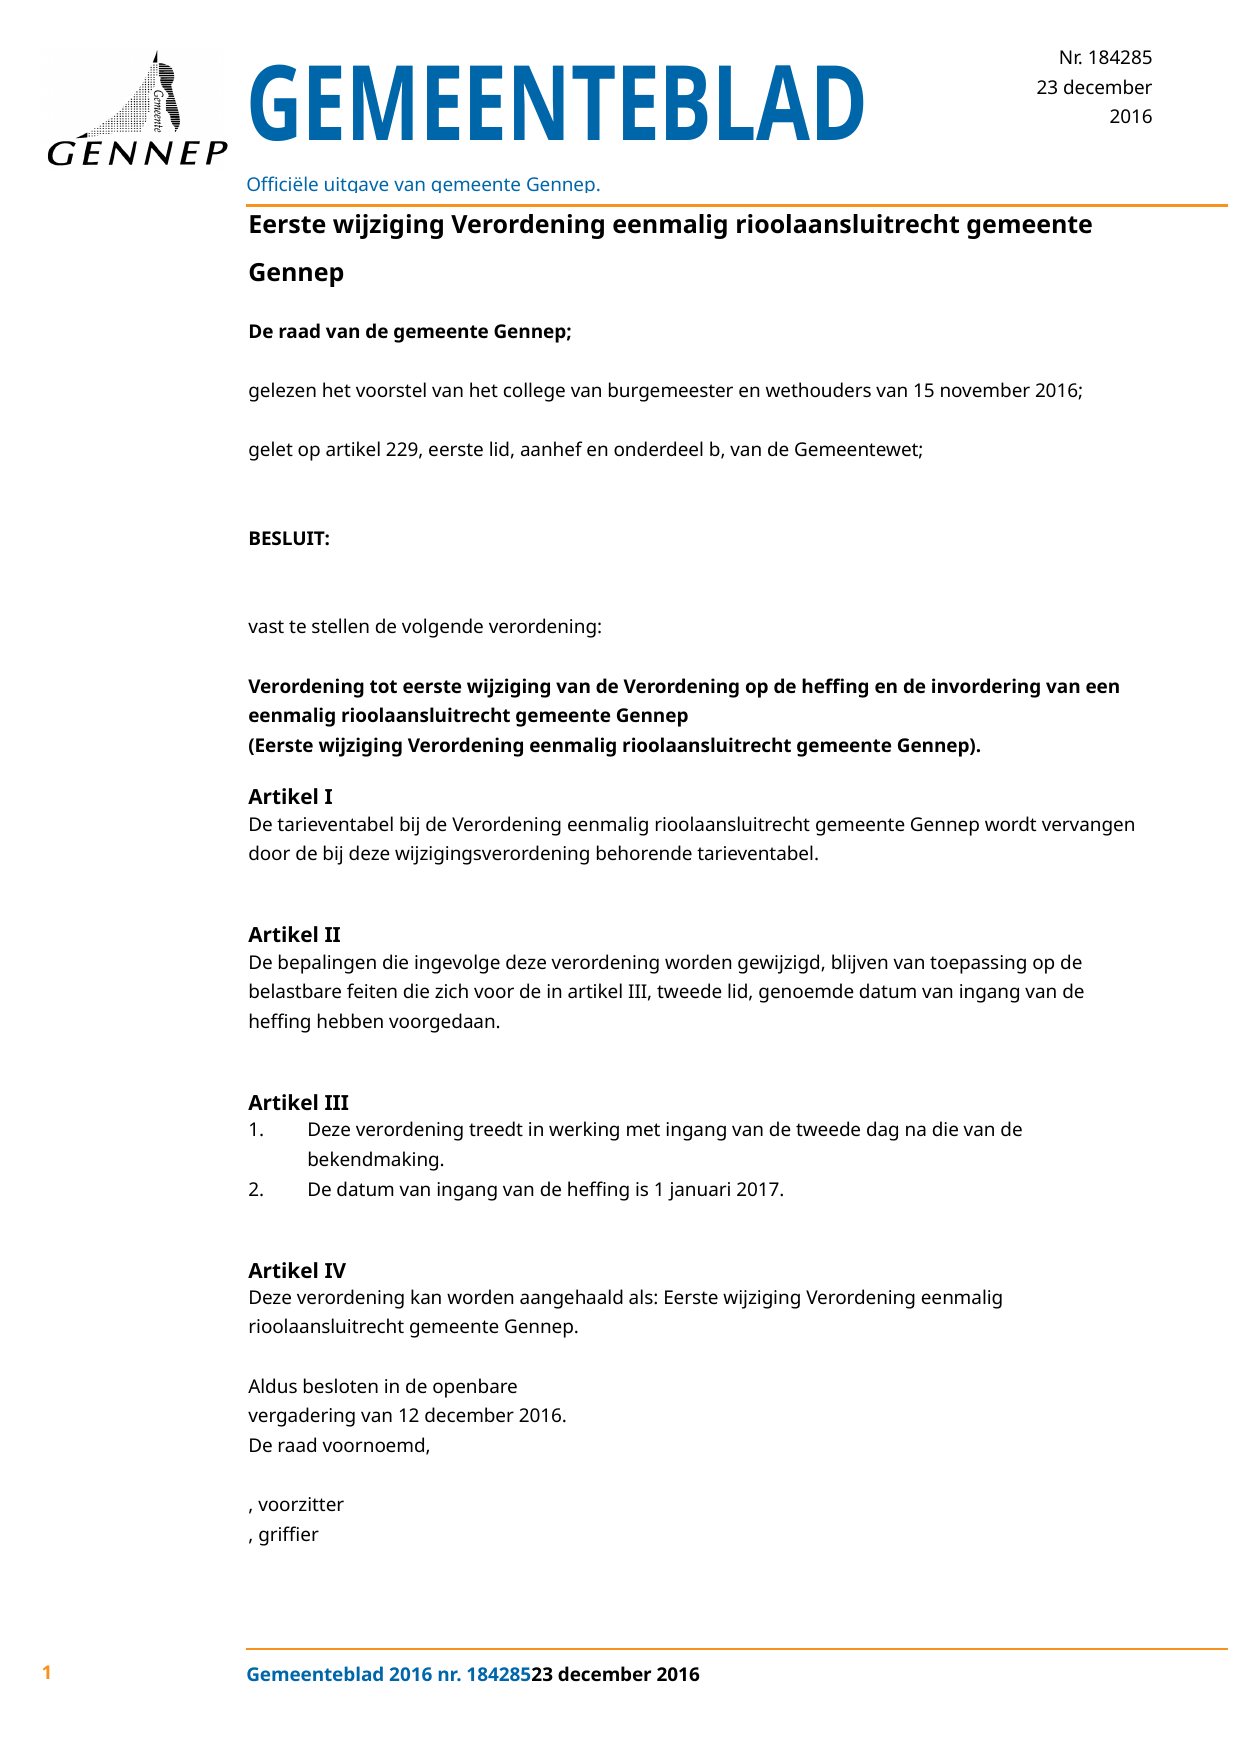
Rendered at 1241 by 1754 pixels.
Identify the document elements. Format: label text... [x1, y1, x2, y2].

text Deze verordening kan worden aangehaald als: Eerste wijziging Verordening eenmalig rioolaansluitrecht gemeente Gennep. [248, 1284, 1152, 1339]
text Verordening tot eerste wijziging van de Verordening op de heffing en de invordering van een eenmalig rioolaansluitrecht gemeente Gennep [248, 673, 1152, 728]
text gelet op artikel 229, eerste lid, aanhef en onderdeel b, van de Gemeentewet; [248, 436, 1152, 462]
text (Eerste wijziging Verordening eenmalig rioolaansluitrecht gemeente Gennep). [248, 732, 1152, 758]
text gelezen het voorstel van het college van burgemeester en wethouders van 15 november 2016; [248, 377, 1152, 403]
picture [41, 47, 231, 172]
text , griffier [248, 1521, 1152, 1547]
list De datum van ingang van de heffing is 1 januari 2017. [248, 1176, 1152, 1201]
text Eerste wijziging Verordening eenmalig rioolaansluitrecht gemeente Gennep [248, 207, 1152, 288]
text Artikel IV [248, 1256, 1152, 1284]
text De raad van de gemeente Gennep; [248, 318, 1152, 344]
text Artikel II [248, 921, 1152, 949]
text Artikel III [248, 1088, 1152, 1117]
list Deze verordening treedt in werking met ingang van de tweede dag na die van de bekendmaking. [248, 1117, 1152, 1172]
text , voorzitter [248, 1491, 1152, 1517]
text De raad voornoemd, [248, 1432, 1152, 1458]
text De bepalingen die ingevolge deze verordening worden gewijzigd, blijven van toepassing op de belastbare feiten die zich voor de in artikel III, tweede lid, genoemde datum van ingang van de heffing hebben voorgedaan. [248, 949, 1152, 1034]
text Artikel I [248, 782, 1152, 811]
text De tarieventabel bij de Verordening eenmalig rioolaansluitrecht gemeente Gennep wordt vervangen door de bij deze wijzigingsverordening behorende tarieventabel. [248, 811, 1152, 866]
text vergadering van 12 december 2016. [248, 1402, 1152, 1428]
text BESLUIT: [248, 525, 1152, 551]
text Aldus besloten in de openbare [248, 1373, 1152, 1399]
text vast te stellen de volgende verordening: [248, 614, 1152, 639]
